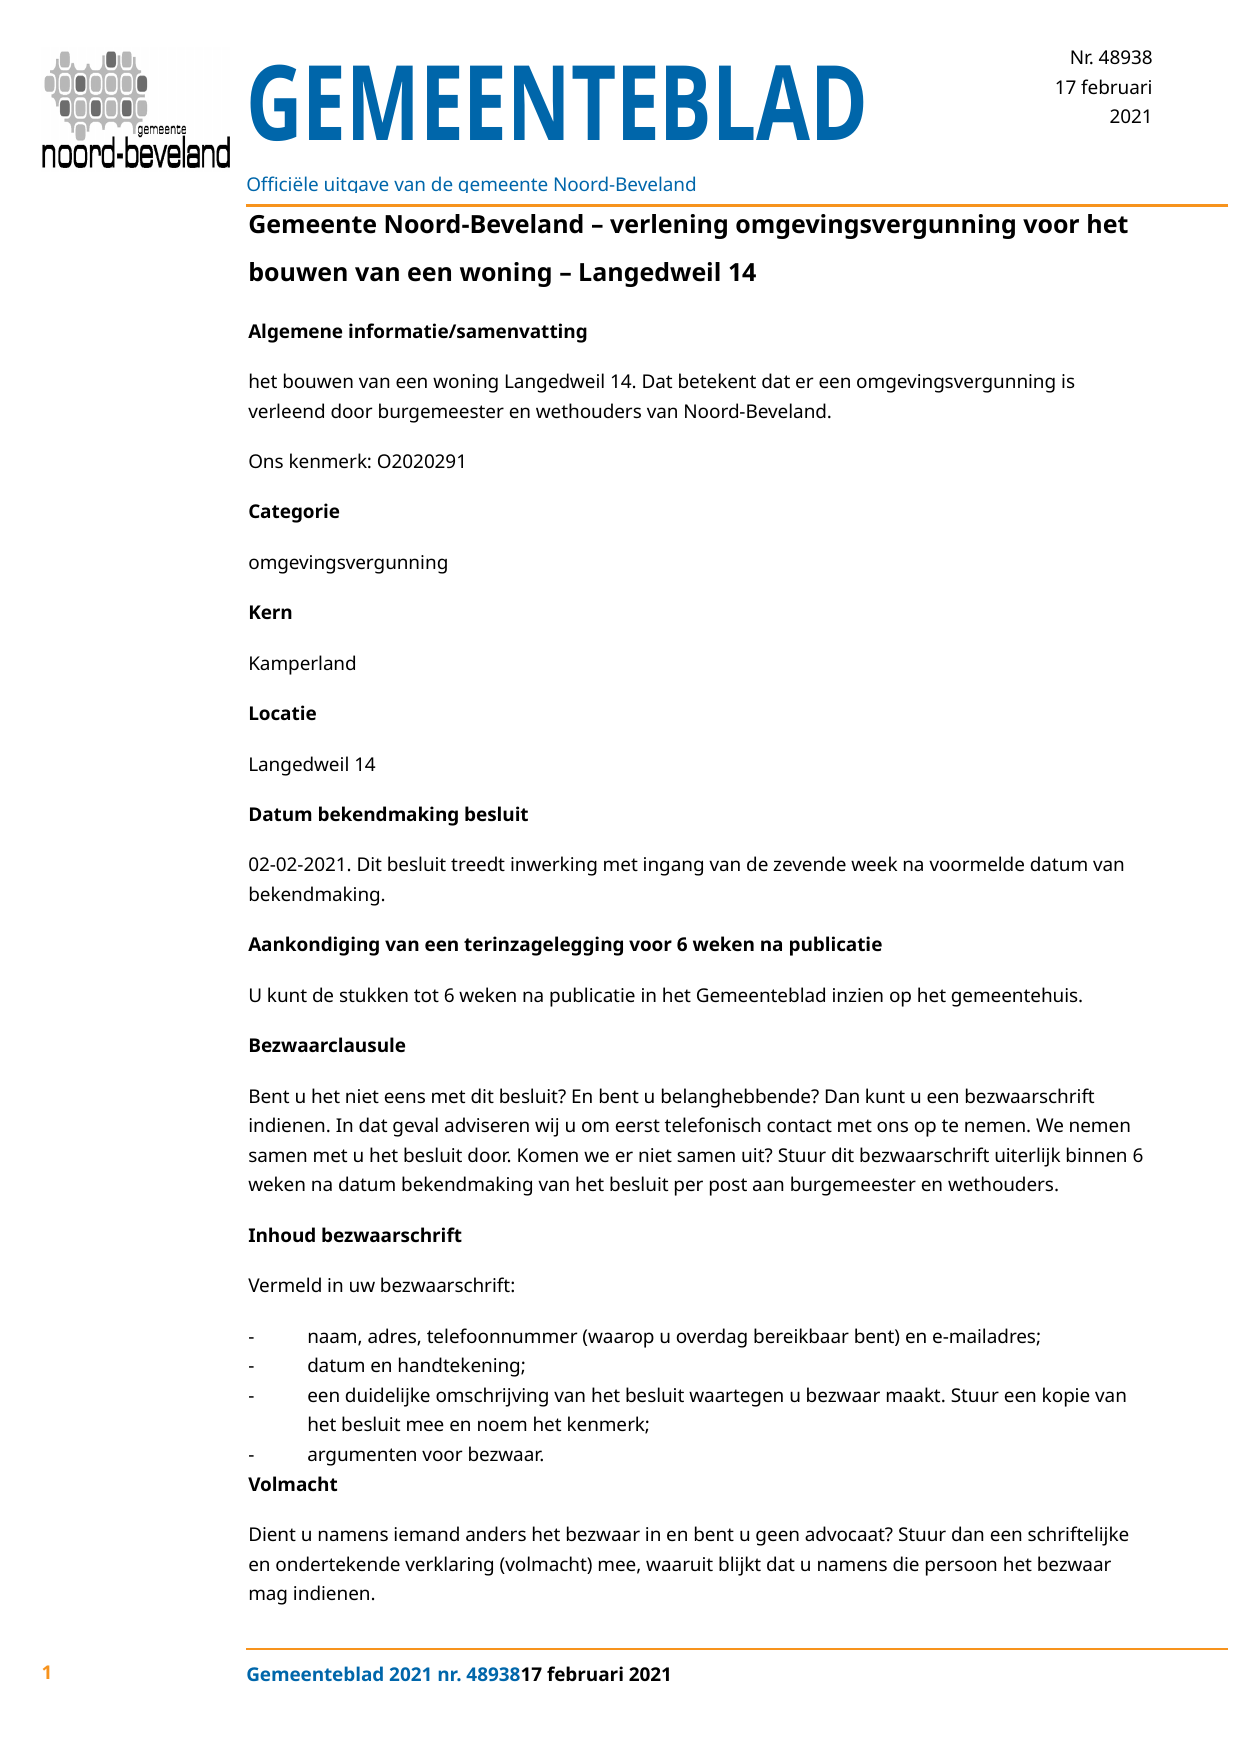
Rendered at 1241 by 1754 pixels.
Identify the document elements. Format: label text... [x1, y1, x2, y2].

text Bezwaarclausule [248, 1032, 1152, 1058]
text Dient u namens iemand anders het bezwaar in en bent u geen advocaat? Stuur dan een schriftelijke en ondertekende verklaring (volmacht) mee, waaruit blijkt dat u namens die persoon het bezwaar mag indienen. [248, 1521, 1152, 1606]
text Datum bekendmaking besluit [248, 801, 1152, 827]
list naam, adres, telefoonnummer (waarop u overdag bereikbaar bent) en e-mailadres; [248, 1323, 1152, 1349]
text Ons kenmerk: O2020291 [248, 448, 1152, 474]
text Bent u het niet eens met dit besluit? En bent u belanghebbende? Dan kunt u een bezwaarschrift indienen. In dat geval adviseren wij u om eerst telefonisch contact met ons op te nemen. We nemen samen met u het besluit door. Komen we er niet samen uit? Stuur dit bezwaarschrift uiterlijk binnen 6 weken na datum bekendmaking van het besluit per post aan burgemeester en wethouders. [248, 1083, 1152, 1197]
text Algemene informatie/samenvatting [248, 318, 1152, 344]
picture [41, 47, 231, 172]
text Categorie [248, 499, 1152, 524]
list argumenten voor bezwaar. [248, 1441, 1152, 1467]
text Locatie [248, 700, 1152, 726]
text Langedweil 14 [248, 751, 1152, 777]
text Kern [248, 599, 1152, 625]
text Inhoud bezwaarschrift [248, 1222, 1152, 1248]
text Gemeente Noord-Beveland – verlening omgevingsvergunning voor het bouwen van een woning – Langedweil 14 [248, 207, 1152, 288]
text 02-02-2021. Dit besluit treedt inwerking met ingang van de zevende week na voormelde datum van bekendmaking. [248, 852, 1152, 907]
text Vermeld in uw bezwaarschrift: [248, 1272, 1152, 1298]
text het bouwen van een woning Langedweil 14. Dat betekent dat er een omgevingsvergunning is verleend door burgemeester en wethouders van Noord-Beveland. [248, 368, 1152, 424]
text Kamperland [248, 650, 1152, 676]
text Volmacht [248, 1471, 1152, 1497]
list datum en handtekening; [248, 1352, 1152, 1378]
text U kunt de stukken tot 6 weken na publicatie in het Gemeenteblad inzien op het gemeentehuis. [248, 982, 1152, 1008]
text omgevingsvergunning [248, 549, 1152, 575]
text Aankondiging van een terinzagelegging voor 6 weken na publicatie [248, 932, 1152, 957]
list een duidelijke omschrijving van het besluit waartegen u bezwaar maakt. Stuur een kopie van het besluit mee en noem het kenmerk; [248, 1382, 1152, 1437]
